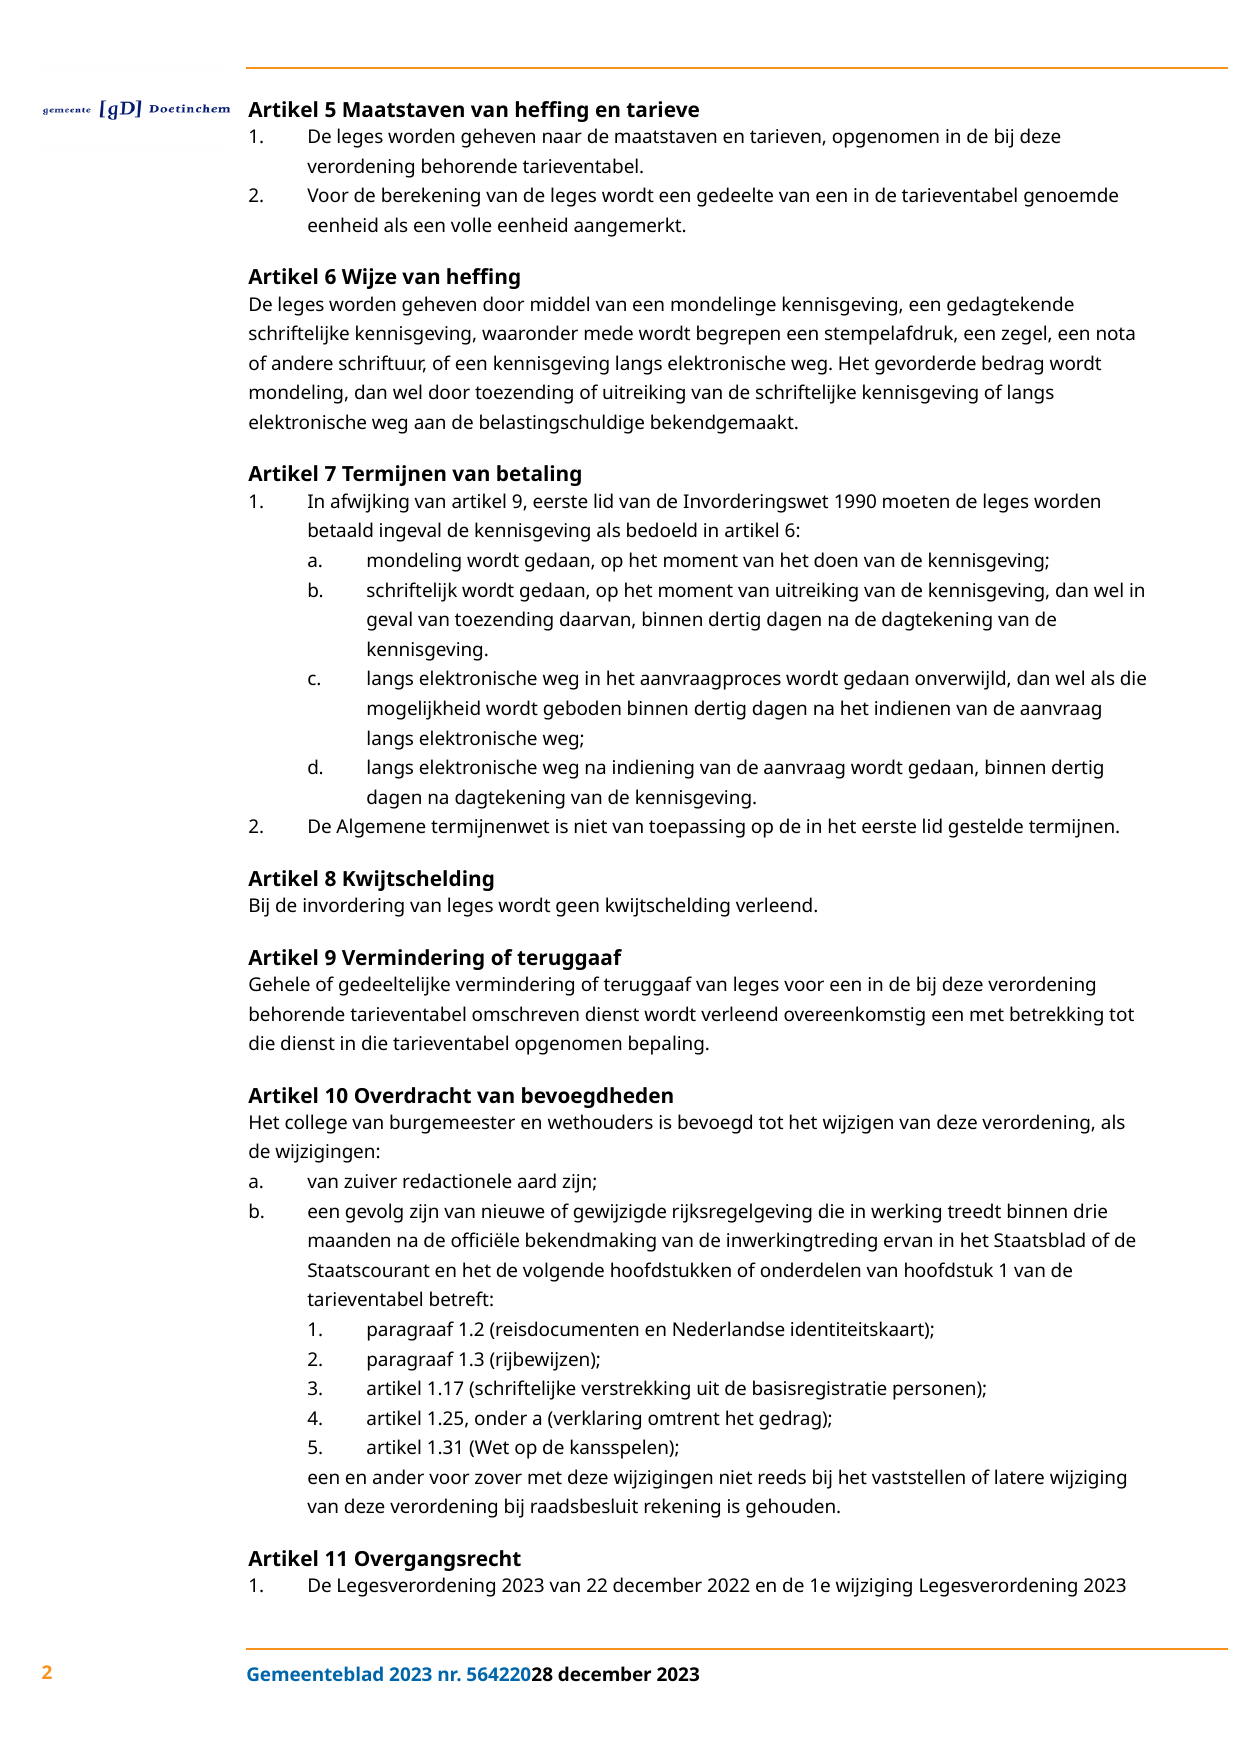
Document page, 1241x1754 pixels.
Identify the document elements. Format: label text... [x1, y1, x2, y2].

text Artikel 9 Vermindering of teruggaaf [248, 943, 1152, 971]
list langs elektronische weg na indiening van de aanvraag wordt gedaan, binnen dertig dagen na dagtekening van de kennisgeving. [307, 754, 1152, 809]
list van zuiver redactionele aard zijn; [248, 1168, 1152, 1194]
list artikel 1.31 (Wet op de kansspelen); [307, 1434, 1152, 1460]
text Gehele of gedeeltelijke vermindering of teruggaaf van leges voor een in de bij deze verordening behorende tarieventabel omschreven dienst wordt verleend overeenkomstig een met betrekking tot die dienst in die tarieventabel opgenomen bepaling. [248, 971, 1152, 1056]
list mondeling wordt gedaan, op het moment van het doen van de kennisgeving; [307, 547, 1152, 573]
list artikel 1.25, onder a (verklaring omtrent het gedrag); [307, 1405, 1152, 1431]
list een gevolg zijn van nieuwe of gewijzigde rijksregelgeving die in werking treedt binnen drie maanden na de officiële bekendmaking van de inwerkingtreding ervan in het Staatsblad of de Staatscourant en het de volgende hoofdstukken of onderdelen van hoofdstuk 1 van de tarieventabel betreft: [248, 1198, 1152, 1312]
text Artikel 5 Maatstaven van heffing en tarieve [248, 95, 1152, 123]
text Het college van burgemeester en wethouders is bevoegd tot het wijzigen van deze verordening, als de wijzigingen: [248, 1109, 1152, 1164]
list In afwijking van artikel 9, eerste lid van de Invorderingswet 1990 moeten de leges worden betaald ingeval de kennisgeving als bedoeld in artikel 6: [248, 488, 1152, 543]
text Artikel 11 Overgangsrecht [248, 1544, 1152, 1573]
list langs elektronische weg in het aanvraagproces wordt gedaan onverwijld, dan wel als die mogelijkheid wordt geboden binnen dertig dagen na het indienen van de aanvraag langs elektronische weg; [307, 666, 1152, 750]
list Voor de berekening van de leges wordt een gedeelte van een in de tarieventabel genoemde eenheid als een volle eenheid aangemerkt. [248, 182, 1152, 238]
list een en ander voor zover met deze wijzigingen niet reeds bij het vaststellen of latere wijziging van deze verordening bij raadsbesluit rekening is gehouden. [248, 1464, 1152, 1519]
list De Algemene termijnenwet is niet van toepassing op de in het eerste lid gestelde termijnen. [248, 813, 1152, 839]
list De Legesverordening 2023 van 22 december 2022 en de 1e wijziging Legesverordening 2023 [248, 1573, 1152, 1598]
list artikel 1.17 (schriftelijke verstrekking uit de basisregistratie personen); [307, 1375, 1152, 1401]
text Artikel 10 Overdracht van bevoegdheden [248, 1081, 1152, 1109]
text De leges worden geheven door middel van een mondelinge kennisgeving, een gedagtekende schriftelijke kennisgeving, waaronder mede wordt begrepen een stempelafdruk, een zegel, een nota of andere schriftuur, of een kennisgeving langs elektronische weg. Het gevorderde bedrag wordt mondeling, dan wel door toezending of uitreiking van de schriftelijke kennisgeving of langs elektronische weg aan de belastingschuldige bekendgemaakt. [248, 291, 1152, 435]
list paragraaf 1.3 (rijbewijzen); [307, 1346, 1152, 1372]
list paragraaf 1.2 (reisdocumenten en Nederlandse identiteitskaart); [307, 1316, 1152, 1342]
list De leges worden geheven naar de maatstaven en tarieven, opgenomen in de bij deze verordening behorende tarieventabel. [248, 123, 1152, 178]
list schriftelijk wordt gedaan, op het moment van uitreiking van de kennisgeving, dan wel in geval van toezending daarvan, binnen dertig dagen na de dagtekening van de kennisgeving. [307, 577, 1152, 662]
text Artikel 6 Wijze van heffing [248, 262, 1152, 291]
text Artikel 8 Kwijtschelding [248, 864, 1152, 892]
text Artikel 7 Termijnen van betaling [248, 459, 1152, 488]
picture [41, 47, 231, 172]
text Bij de invordering van leges wordt geen kwijtschelding verleend. [248, 892, 1152, 918]
